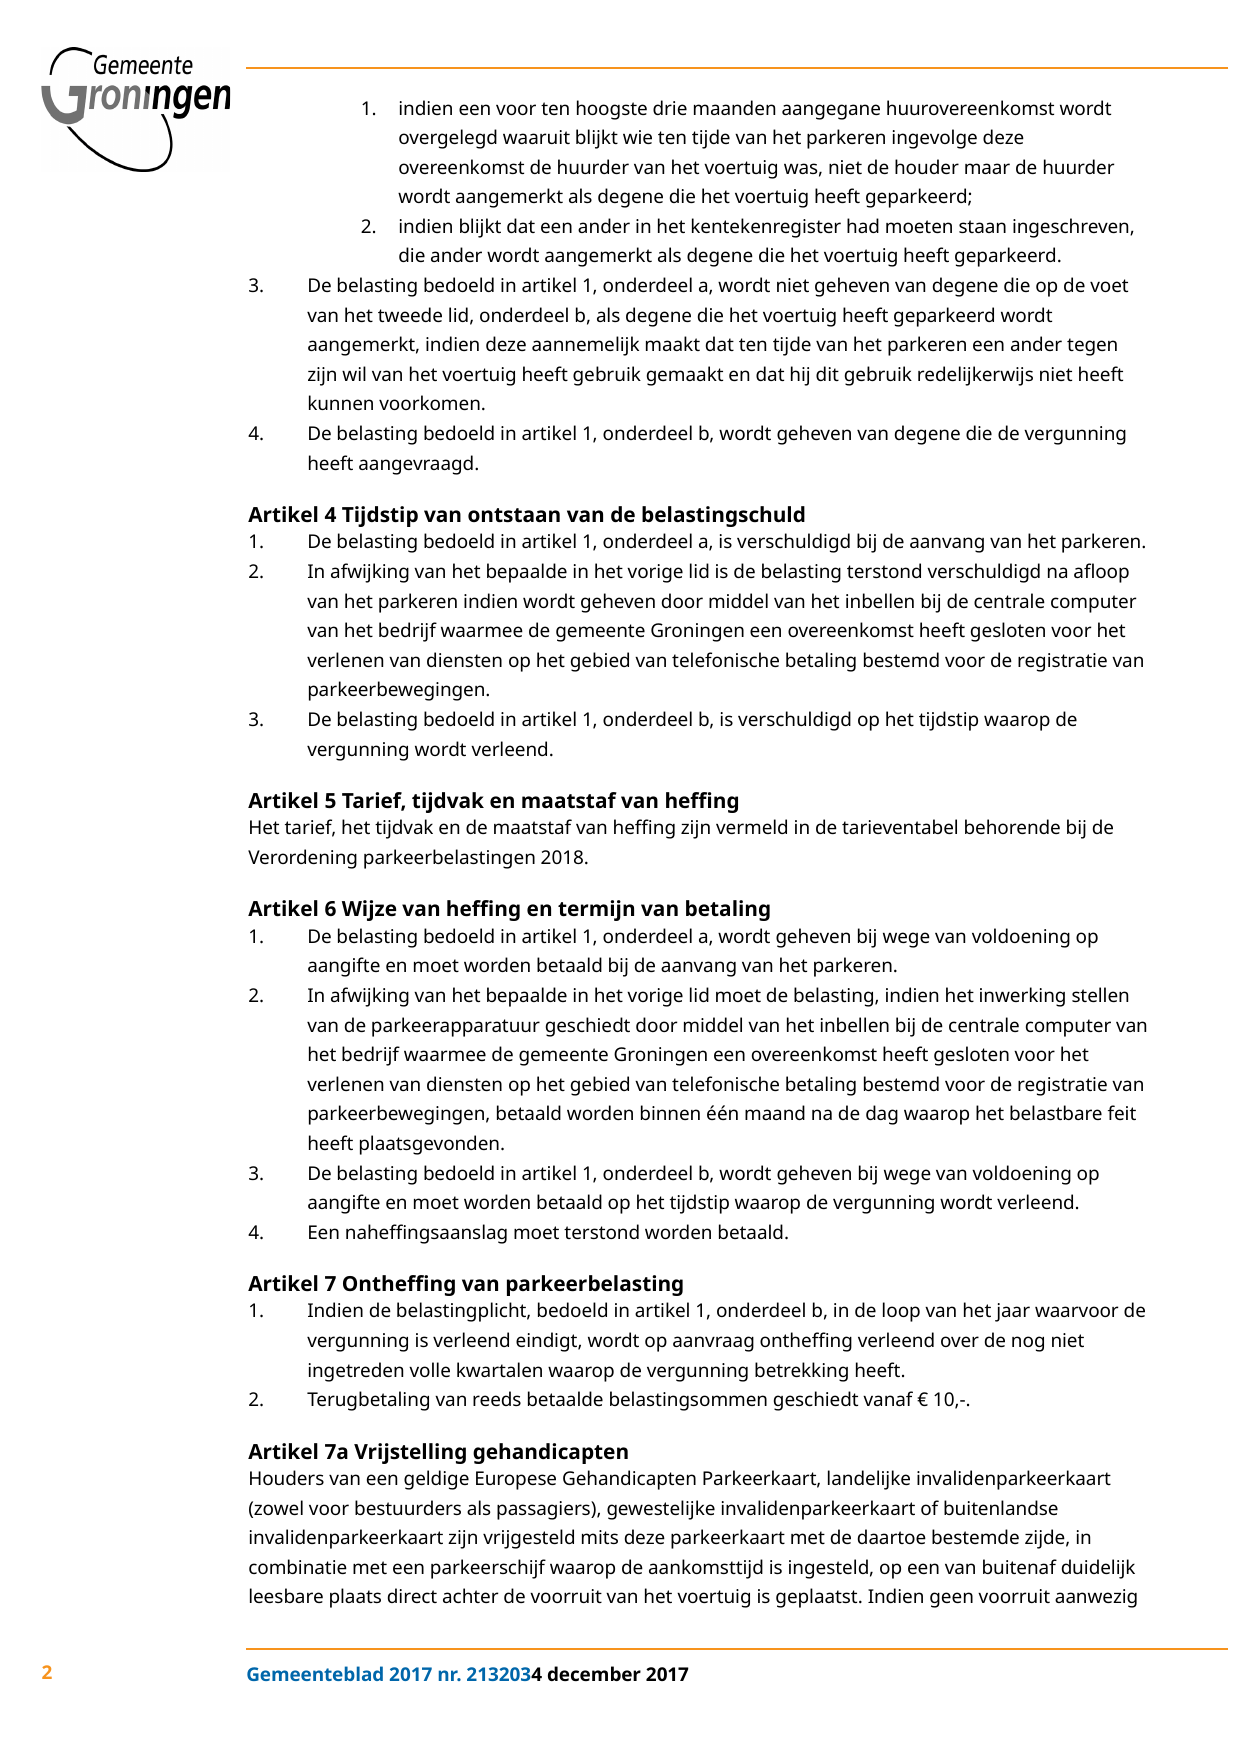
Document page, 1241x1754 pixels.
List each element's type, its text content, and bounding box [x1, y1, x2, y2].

list De belasting bedoeld in artikel 1, onderdeel b, wordt geheven van degene die de vergunning heeft aangevraagd. [248, 420, 1152, 476]
list indien een voor ten hoogste drie maanden aangegane huurovereenkomst wordt overgelegd waaruit blijkt wie ten tijde van het parkeren ingevolge deze overeenkomst de huurder van het voertuig was, niet de houder maar de huurder wordt aangemerkt als degene die het voertuig heeft geparkeerd; [361, 95, 1152, 209]
text Artikel 5 Tarief, tijdvak en maatstaf van heffing [248, 786, 1152, 814]
text Artikel 7 Ontheffing van parkeerbelasting [248, 1269, 1152, 1298]
list Indien de belastingplicht, bedoeld in artikel 1, onderdeel b, in de loop van het jaar waarvoor de vergunning is verleend eindigt, wordt op aanvraag ontheffing verleend over de nog niet ingetreden volle kwartalen waarop de vergunning betrekking heeft. [248, 1298, 1152, 1383]
list Terugbetaling van reeds betaalde belastingsommen geschiedt vanaf € 10,-. [248, 1386, 1152, 1412]
list In afwijking van het bepaalde in het vorige lid is de belasting terstond verschuldigd na afloop van het parkeren indien wordt geheven door middel van het inbellen bij de centrale computer van het bedrijf waarmee de gemeente Groningen een overeenkomst heeft gesloten voor het verlenen van diensten op het gebied van telefonische betaling bestemd voor de registratie van parkeerbewegingen. [248, 558, 1152, 702]
list In afwijking van het bepaalde in het vorige lid moet de belasting, indien het inwerking stellen van de parkeerapparatuur geschiedt door middel van het inbellen bij de centrale computer van het bedrijf waarmee de gemeente Groningen een overeenkomst heeft gesloten voor het verlenen van diensten op het gebied van telefonische betaling bestemd voor de registratie van parkeerbewegingen, betaald worden binnen één maand na de dag waarop het belastbare feit heeft plaatsgevonden. [248, 982, 1152, 1156]
list De belasting bedoeld in artikel 1, onderdeel b, is verschuldigd op het tijdstip waarop de vergunning wordt verleend. [248, 706, 1152, 761]
text Artikel 7a Vrijstelling gehandicapten [248, 1437, 1152, 1465]
text Artikel 4 Tijdstip van ontstaan van de belastingschuld [248, 500, 1152, 529]
list Een naheffingsaanslag moet terstond worden betaald. [248, 1219, 1152, 1244]
picture [41, 47, 231, 172]
list De belasting bedoeld in artikel 1, onderdeel a, wordt niet geheven van degene die op de voet van het tweede lid, onderdeel b, als degene die het voertuig heeft geparkeerd wordt aangemerkt, indien deze aannemelijk maakt dat ten tijde van het parkeren een ander tegen zijn wil van het voertuig heeft gebruik gemaakt en dat hij dit gebruik redelijkerwijs niet heeft kunnen voorkomen. [248, 272, 1152, 416]
text Het tarief, het tijdvak en de maatstaf van heffing zijn vermeld in de tarieventabel behorende bij de Verordening parkeerbelastingen 2018. [248, 814, 1152, 870]
text Artikel 6 Wijze van heffing en termijn van betaling [248, 894, 1152, 923]
list De belasting bedoeld in artikel 1, onderdeel a, is verschuldigd bij de aanvang van het parkeren. [248, 529, 1152, 554]
text Houders van een geldige Europese Gehandicapten Parkeerkaart, landelijke invalidenparkeerkaart (zowel voor bestuurders als passagiers), gewestelijke invalidenparkeerkaart of buitenlandse invalidenparkeerkaart zijn vrijgesteld mits deze parkeerkaart met de daartoe bestemde zijde, in combinatie met een parkeerschijf waarop de aankomsttijd is ingesteld, op een van buitenaf duidelijk leesbare plaats direct achter de voorruit van het voertuig is geplaatst. Indien geen voorruit aanwezig [248, 1465, 1152, 1609]
list De belasting bedoeld in artikel 1, onderdeel a, wordt geheven bij wege van voldoening op aangifte en moet worden betaald bij de aanvang van het parkeren. [248, 923, 1152, 978]
list indien blijkt dat een ander in het kentekenregister had moeten staan ingeschreven, die ander wordt aangemerkt als degene die het voertuig heeft geparkeerd. [361, 213, 1152, 268]
list De belasting bedoeld in artikel 1, onderdeel b, wordt geheven bij wege van voldoening op aangifte en moet worden betaald op het tijdstip waarop de vergunning wordt verleend. [248, 1160, 1152, 1215]
